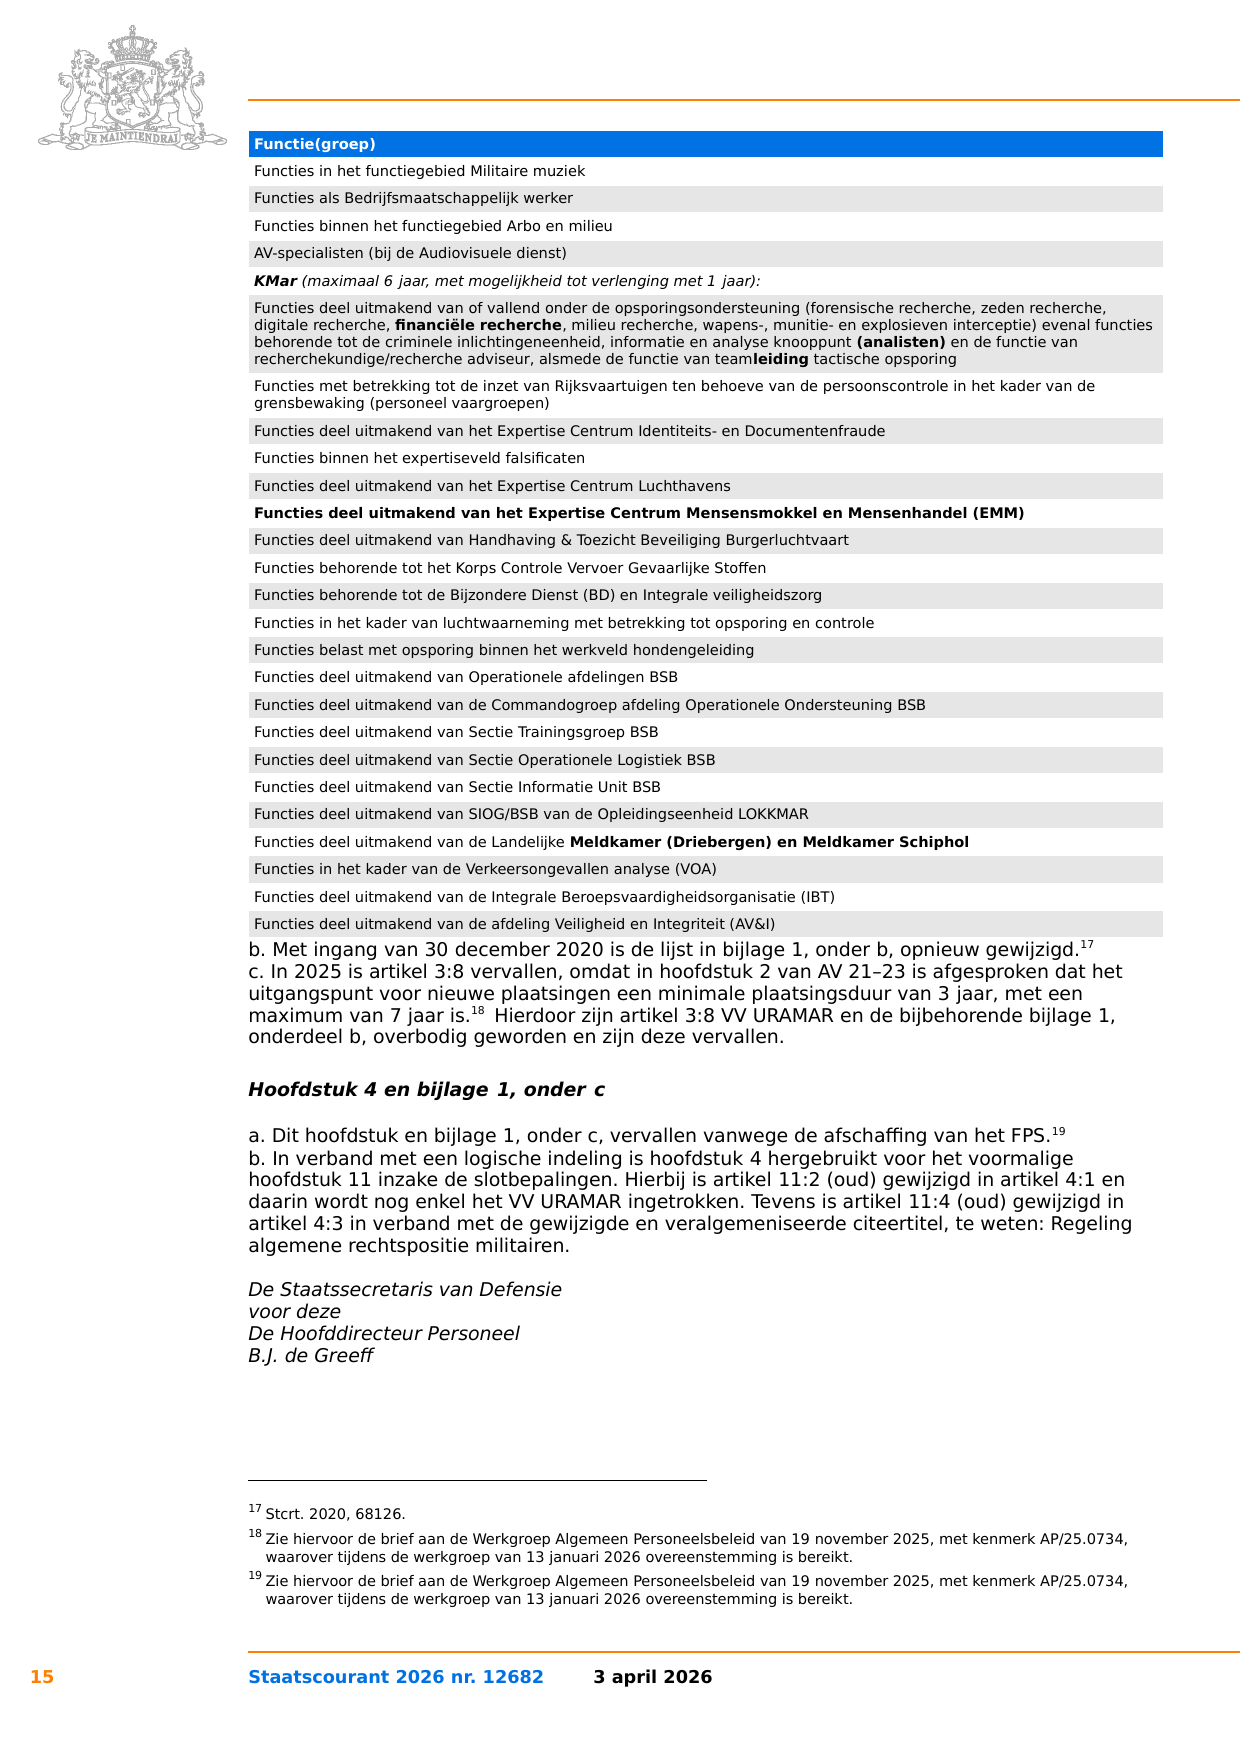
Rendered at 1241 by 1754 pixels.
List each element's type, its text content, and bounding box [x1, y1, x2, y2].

table_cell Functies behorende tot het Korps Controle Vervoer Gevaarlijke Stoffen [249, 555, 1163, 581]
table_cell Functies deel uitmakend van of vallend onder de opsporingsondersteuning (forensische recherche, zeden recherche, digitale recherche, financiële recherche, milieu recherche, wapens-, munitie- en explosieven interceptie) evenal functies behorende tot de criminele inlichtingeneenheid, informatie en analyse knooppunt (analisten) en de functie van recherchekundige/recherche adviseur, alsmede de functie van teamleiding tactische opsporing [249, 295, 1163, 373]
table_cell Functies deel uitmakend van het Expertise Centrum Mensensmokkel en Mensenhandel (EMM) [249, 500, 1163, 527]
table_cell Functies deel uitmakend van Sectie Informatie Unit BSB [249, 774, 1163, 801]
table_cell Functies binnen het expertiseveld falsificaten [249, 445, 1163, 472]
table_cell Functies binnen het functiegebied Arbo en milieu [249, 213, 1163, 239]
subtitle Hoofdstuk 4 en bijlage 1, onder c [248, 1078, 1163, 1100]
text Stcrt. 2020, 68126. [248, 1502, 1163, 1524]
table_cell Functies deel uitmakend van de Commandogroep afdeling Operationele Ondersteuning BSB [249, 692, 1163, 718]
text a. Dit hoofdstuk en bijlage 1, onder c, vervallen vanwege de afschaffing van het FPS. [248, 1125, 1163, 1147]
table_cell Functies met betrekking tot de inzet van Rijksvaartuigen ten behoeve van de persoonscontrole in het kader van de grensbewaking (personeel vaargroepen) [249, 374, 1163, 417]
table_cell Functies deel uitmakend van de afdeling Veiligheid en Integriteit (AV&I) [249, 911, 1163, 937]
table_header Functie(groep) [249, 131, 1163, 157]
table_cell Functies belast met opsporing binnen het werkveld hondengeleiding [249, 637, 1163, 663]
text c. In 2025 is artikel 3:8 vervallen, omdat in hoofdstuk 2 van AV 21–23 is afgesproken dat het uitgangspunt voor nieuwe plaatsingen een minimale plaatsingsduur van 3 jaar, met een maximum van 7 jaar is. Hierdoor zijn artikel 3:8 VV URAMAR en de bijbehorende bijlage 1, onderdeel b, overbodig geworden en zijn deze vervallen. [248, 961, 1163, 1048]
text Zie hiervoor de brief aan de Werkgroep Algemeen Personeelsbeleid van 19 november 2025, met kenmerk AP/25.0734, waarover tijdens de werkgroep van 13 januari 2026 overeenstemming is bereikt. [248, 1527, 1163, 1566]
text Zie hiervoor de brief aan de Werkgroep Algemeen Personeelsbeleid van 19 november 2025, met kenmerk AP/25.0734, waarover tijdens de werkgroep van 13 januari 2026 overeenstemming is bereikt. [248, 1569, 1163, 1608]
table_cell AV-specialisten (bij de Audiovisuele dienst) [249, 241, 1163, 267]
table_cell Functies als Bedrijfsmaatschappelijk werker [249, 186, 1163, 212]
table_cell Functies deel uitmakend van het Expertise Centrum Luchthavens [249, 473, 1163, 499]
table_cell Functies in het kader van de Verkeersongevallen analyse (VOA) [249, 856, 1163, 883]
table_cell Functies in het kader van luchtwaarneming met betrekking tot opsporing en controle [249, 610, 1163, 636]
table_cell Functies deel uitmakend van het Expertise Centrum Identiteits- en Documentenfraude [249, 418, 1163, 444]
text b. Met ingang van 30 december 2020 is de lijst in bijlage 1, onder b, opnieuw gewijzigd. [248, 939, 1163, 961]
table_cell Functies deel uitmakend van de Landelijke Meldkamer (Driebergen) en Meldkamer Schiphol [249, 829, 1163, 855]
table_cell Functies deel uitmakend van Sectie Operationele Logistiek BSB [249, 747, 1163, 773]
table_cell KMar (maximaal 6 jaar, met mogelijkheid tot verlenging met 1 jaar): [249, 268, 1163, 294]
table_cell Functies deel uitmakend van SIOG/BSB van de Opleidingseenheid LOKKMAR [249, 802, 1163, 828]
table_cell Functies deel uitmakend van de Integrale Beroepsvaardigheidsorganisatie (IBT) [249, 884, 1163, 910]
picture [38, 25, 227, 150]
table_cell Functies behorende tot de Bijzondere Dienst (BD) en Integrale veiligheidszorg [249, 583, 1163, 609]
table_cell Functies in het functiegebied Militaire muziek [249, 158, 1163, 185]
text b. In verband met een logische indeling is hoofdstuk 4 hergebruikt voor het voormalige hoofdstuk 11 inzake de slotbepalingen. Hierbij is artikel 11:2 (oud) gewijzigd in artikel 4:1 en daarin wordt nog enkel het VV URAMAR ingetrokken. Tevens is artikel 11:4 (oud) gewijzigd in artikel 4:3 in verband met de gewijzigde en veralgemeniseerde citeertitel, te weten: Regeling algemene rechtspositie militairen. [248, 1147, 1163, 1257]
table_cell Functies deel uitmakend van Handhaving & Toezicht Beveiliging Burgerluchtvaart [249, 528, 1163, 554]
text De Staatssecretaris van Defensie voor deze De Hoofddirecteur Personeel B.J. de Greeff [248, 1279, 1163, 1367]
table_cell Functies deel uitmakend van Sectie Trainingsgroep BSB [249, 719, 1163, 746]
table_cell Functies deel uitmakend van Operationele afdelingen BSB [249, 665, 1163, 691]
